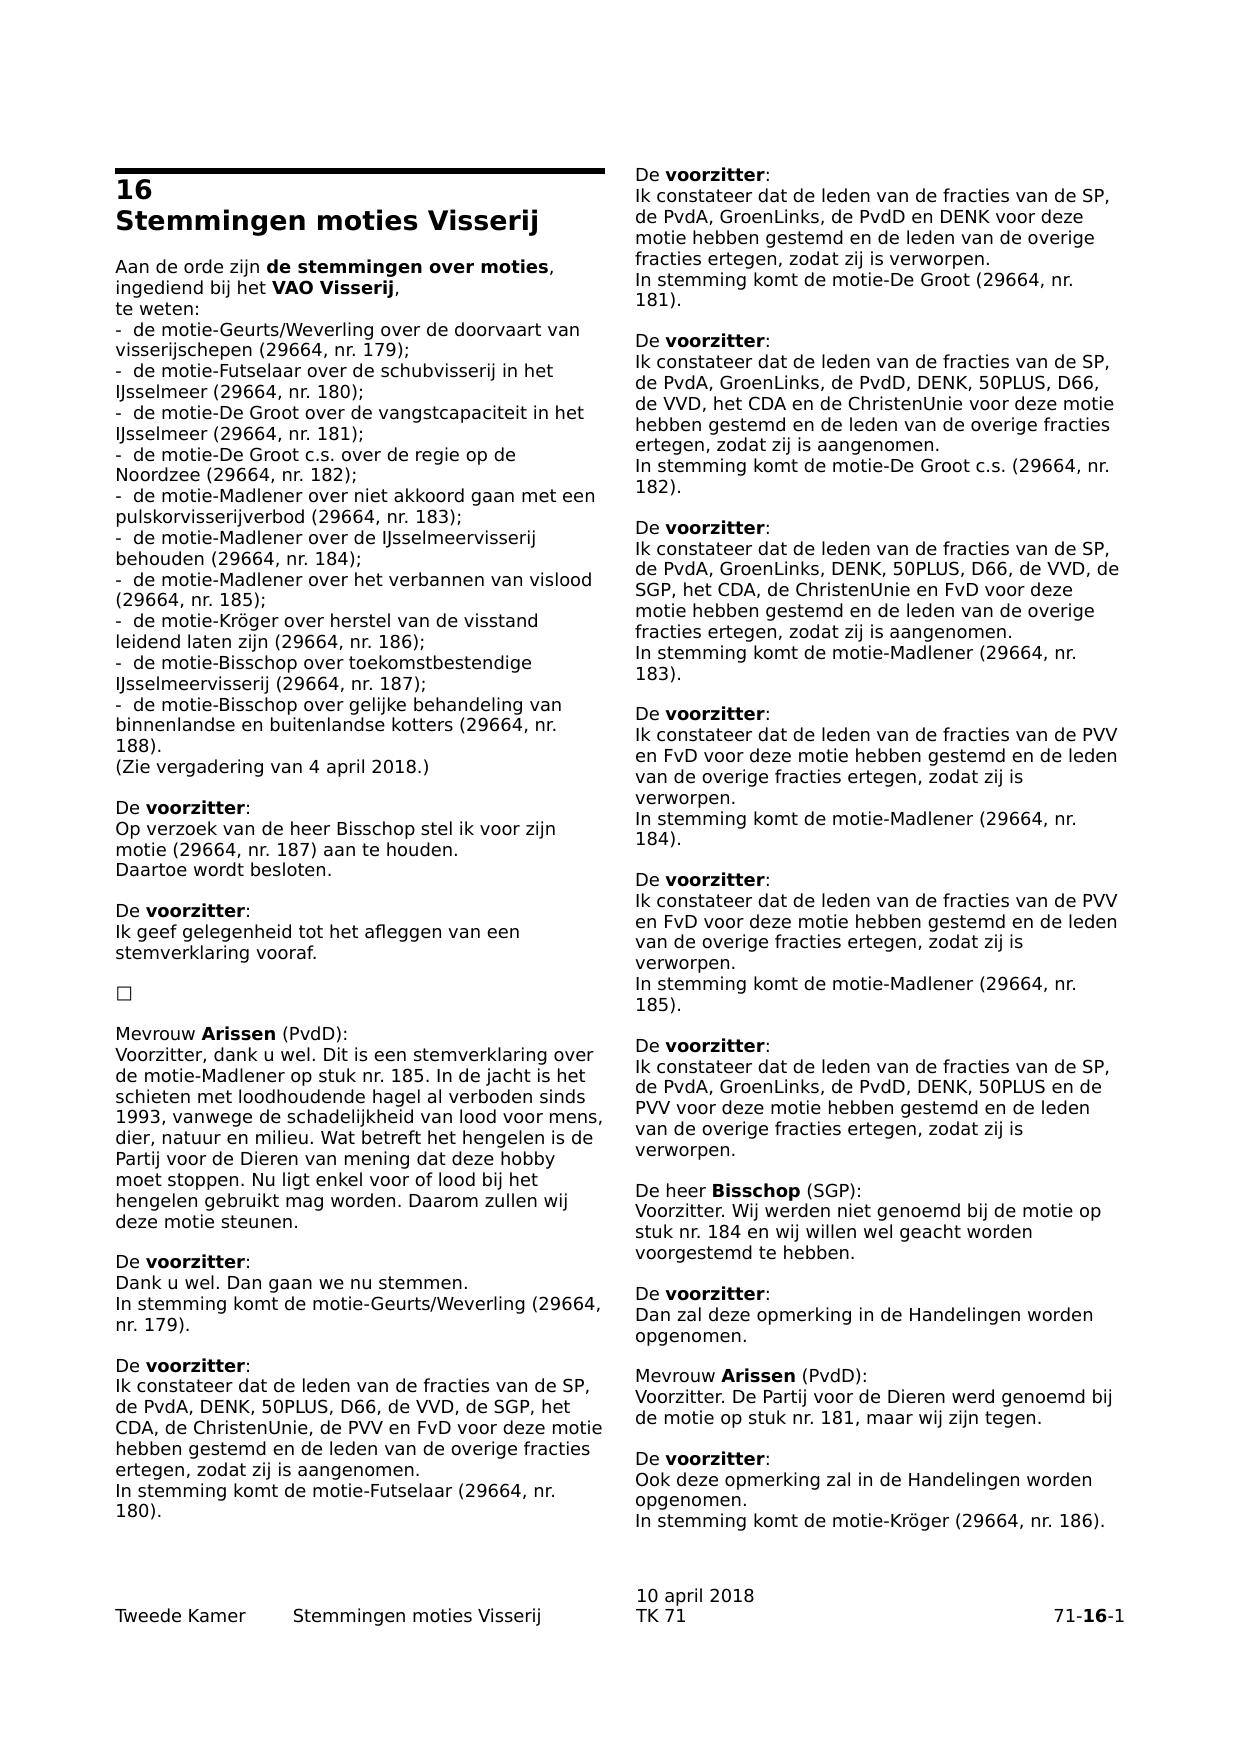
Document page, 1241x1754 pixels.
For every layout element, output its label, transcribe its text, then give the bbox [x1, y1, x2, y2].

text Mevrouw Arissen (PvdD): [635, 1366, 1125, 1387]
text De voorzitter: [635, 870, 1125, 891]
text De voorzitter: [115, 1252, 605, 1273]
text te weten: [115, 298, 605, 319]
text Mevrouw Arissen (PvdD): [115, 1024, 605, 1045]
text Voorzitter. Wij werden niet genoemd bij de motie op stuk nr. 184 en wij willen wel geacht worden voorgestemd te hebben. [635, 1201, 1125, 1264]
text De voorzitter: [635, 1036, 1125, 1056]
list de motie-Madlener over de IJsselmeervisserij behouden (29664, nr. 184); [115, 528, 605, 569]
text Op verzoek van de heer Bisschop stel ik voor zijn motie (29664, nr. 187) aan te houden. [115, 818, 605, 860]
text De heer Bisschop (SGP): [635, 1181, 1125, 1201]
text Ik geef gelegenheid tot het afleggen van een stemverklaring vooraf. [115, 922, 605, 963]
text Ook deze opmerking zal in de Handelingen worden opgenomen. [635, 1469, 1125, 1511]
text In stemming komt de motie-Geurts/Weverling (29664, nr. 179). [115, 1294, 605, 1336]
text Aan de orde zijn de stemmingen over moties, ingediend bij het VAO Visserij, [115, 257, 605, 298]
text In stemming komt de motie-De Groot c.s. (29664, nr. 182). [635, 456, 1125, 498]
text De voorzitter: [115, 798, 605, 818]
text Ik constateer dat de leden van de fracties van de PVV en FvD voor deze motie hebben gestemd en de leden van de overige fracties ertegen, zodat zij is verworpen. [635, 891, 1125, 974]
text In stemming komt de motie-De Groot (29664, nr. 181). [635, 269, 1125, 311]
text Ik constateer dat de leden van de fracties van de PVV en FvD voor deze motie hebben gestemd en de leden van de overige fracties ertegen, zodat zij is verworpen. [635, 725, 1125, 808]
text In stemming komt de motie-Madlener (29664, nr. 183). [635, 642, 1125, 684]
text Ik constateer dat de leden van de fracties van de SP, de PvdA, GroenLinks, de PvdD, DENK, 50PLUS en de PVV voor deze motie hebben gestemd en de leden van de overige fracties ertegen, zodat zij is verworpen. [635, 1056, 1125, 1161]
list de motie-Kröger over herstel van de visstand leidend laten zijn (29664, nr. 186); [115, 611, 605, 653]
list de motie-Madlener over niet akkoord gaan met een pulskorvisserijverbod (29664, nr. 183); [115, 486, 605, 528]
text In stemming komt de motie-Futselaar (29664, nr. 180). [115, 1480, 605, 1522]
text Daartoe wordt besloten. [115, 860, 605, 881]
text Voorzitter, dank u wel. Dit is een stemverklaring over de motie-Madlener op stuk nr. 185. In de jacht is het schieten met loodhoudende hagel al verboden sinds 1993, vanwege de schadelijkheid van lood voor mens, dier, natuur en milieu. Wat betreft het hengelen is de Partij voor de Dieren van mening dat deze hobby moet stoppen. Nu ligt enkel voor of lood bij het hengelen gebruikt mag worden. Daarom zullen wij deze motie steunen. [115, 1045, 605, 1232]
text De voorzitter: [635, 165, 1125, 186]
list de motie-De Groot c.s. over de regie op de Noordzee (29664, nr. 182); [115, 444, 605, 486]
text De voorzitter: [115, 901, 605, 922]
text De voorzitter: [635, 518, 1125, 538]
list de motie-De Groot over de vangstcapaciteit in het IJsselmeer (29664, nr. 181); [115, 403, 605, 444]
text ⬜ [115, 983, 605, 1004]
list de motie-Geurts/Weverling over de doorvaart van visserijschepen (29664, nr. 179); [115, 319, 605, 361]
text De voorzitter: [635, 1284, 1125, 1304]
text In stemming komt de motie-Kröger (29664, nr. 186). [635, 1511, 1125, 1532]
text De voorzitter: [115, 1356, 605, 1376]
text Ik constateer dat de leden van de fracties van de SP, de PvdA, GroenLinks, de PvdD, DENK, 50PLUS, D66, de VVD, het CDA en de ChristenUnie voor deze motie hebben gestemd en de leden van de overige fracties ertegen, zodat zij is aangenomen. [635, 352, 1125, 456]
text Dan zal deze opmerking in de Handelingen worden opgenomen. [635, 1304, 1125, 1346]
text Dank u wel. Dan gaan we nu stemmen. [115, 1273, 605, 1294]
text Ik constateer dat de leden van de fracties van de SP, de PvdA, DENK, 50PLUS, D66, de VVD, de SGP, het CDA, de ChristenUnie, de PVV en FvD voor deze motie hebben gestemd en de leden van de overige fracties ertegen, zodat zij is aangenomen. [115, 1376, 605, 1480]
text De voorzitter: [635, 704, 1125, 725]
text De voorzitter: [635, 331, 1125, 352]
list de motie-Bisschop over toekomstbestendige IJsselmeervisserij (29664, nr. 187); [115, 653, 605, 694]
text (Zie vergadering van 4 april 2018.) [115, 757, 605, 778]
text Voorzitter. De Partij voor de Dieren werd genoemd bij de motie op stuk nr. 181, maar wij zijn tegen. [635, 1387, 1125, 1428]
text De voorzitter: [635, 1448, 1125, 1469]
text In stemming komt de motie-Madlener (29664, nr. 185). [635, 974, 1125, 1016]
list de motie-Futselaar over de schubvisserij in het IJsselmeer (29664, nr. 180); [115, 361, 605, 403]
text Ik constateer dat de leden van de fracties van de SP, de PvdA, GroenLinks, DENK, 50PLUS, D66, de VVD, de SGP, het CDA, de ChristenUnie en FvD voor deze motie hebben gestemd en de leden van de overige fracties ertegen, zodat zij is aangenomen. [635, 538, 1125, 642]
text In stemming komt de motie-Madlener (29664, nr. 184). [635, 808, 1125, 850]
title 16 Stemmingen moties Visserij [115, 174, 605, 237]
list de motie-Bisschop over gelijke behandeling van binnenlandse en buitenlandse kotters (29664, nr. 188). [115, 694, 605, 757]
list de motie-Madlener over het verbannen van vislood (29664, nr. 185); [115, 569, 605, 611]
text Ik constateer dat de leden van de fracties van de SP, de PvdA, GroenLinks, de PvdD en DENK voor deze motie hebben gestemd en de leden van de overige fracties ertegen, zodat zij is verworpen. [635, 186, 1125, 269]
